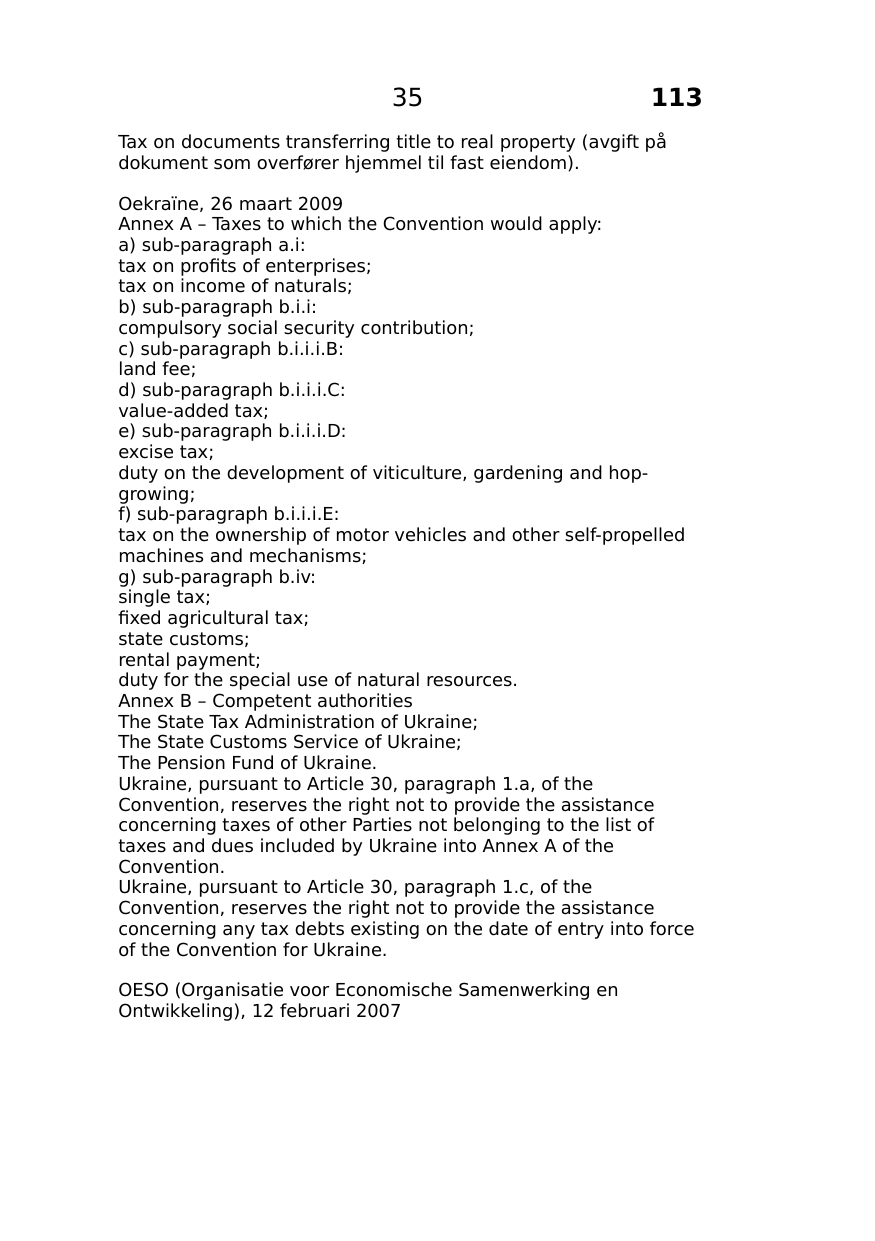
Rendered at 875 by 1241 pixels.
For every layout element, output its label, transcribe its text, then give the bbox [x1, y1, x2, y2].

text duty on the development of viticulture, gardening and hop-growing; [118, 463, 703, 504]
text OESO (Organisatie voor Economische Samenwerking en Ontwikkeling), 12 februari 2007 [118, 980, 703, 1022]
text c) sub-paragraph b.i.i.i.B: [118, 338, 703, 359]
text value-added tax; [118, 401, 703, 421]
text g) sub-paragraph b.iv: [118, 566, 703, 587]
text Annex B – Competent authorities [118, 691, 703, 712]
text Oekraïne, 26 maart 2009 [118, 193, 703, 214]
text Annex A – Taxes to which the Convention would apply: [118, 214, 703, 235]
text The State Tax Administration of Ukraine; [118, 712, 703, 732]
text excise tax; [118, 442, 703, 463]
text tax on income of naturals; [118, 276, 703, 297]
text The State Customs Service of Ukraine; [118, 732, 703, 753]
text land fee; [118, 359, 703, 380]
text tax on profits of enterprises; [118, 256, 703, 276]
text Ukraine, pursuant to Article 30, paragraph 1.a, of the Convention, reserves the right not to provide the assistance concerning taxes of other Parties not belonging to the list of taxes and dues included by Ukraine into Annex A of the Convention. [118, 774, 703, 877]
text fixed agricultural tax; [118, 608, 703, 629]
text b) sub-paragraph b.i.i: [118, 297, 703, 318]
text f) sub-paragraph b.i.i.i.E: [118, 504, 703, 525]
text a) sub-paragraph a.i: [118, 235, 703, 256]
text duty for the special use of natural resources. [118, 670, 703, 691]
text rental payment; [118, 649, 703, 670]
text state customs; [118, 629, 703, 649]
text Tax on documents transferring title to real property (avgift på dokument som overfører hjemmel til fast eiendom). [118, 132, 703, 173]
text Ukraine, pursuant to Article 30, paragraph 1.c, of the Convention, reserves the right not to provide the assistance concerning any tax debts existing on the date of entry into force of the Convention for Ukraine. [118, 877, 703, 960]
text The Pension Fund of Ukraine. [118, 753, 703, 774]
text tax on the ownership of motor vehicles and other self-propelled machines and mechanisms; [118, 525, 703, 566]
text compulsory social security contribution; [118, 318, 703, 338]
text e) sub-paragraph b.i.i.i.D: [118, 421, 703, 442]
text d) sub-paragraph b.i.i.i.C: [118, 380, 703, 401]
text single tax; [118, 587, 703, 608]
